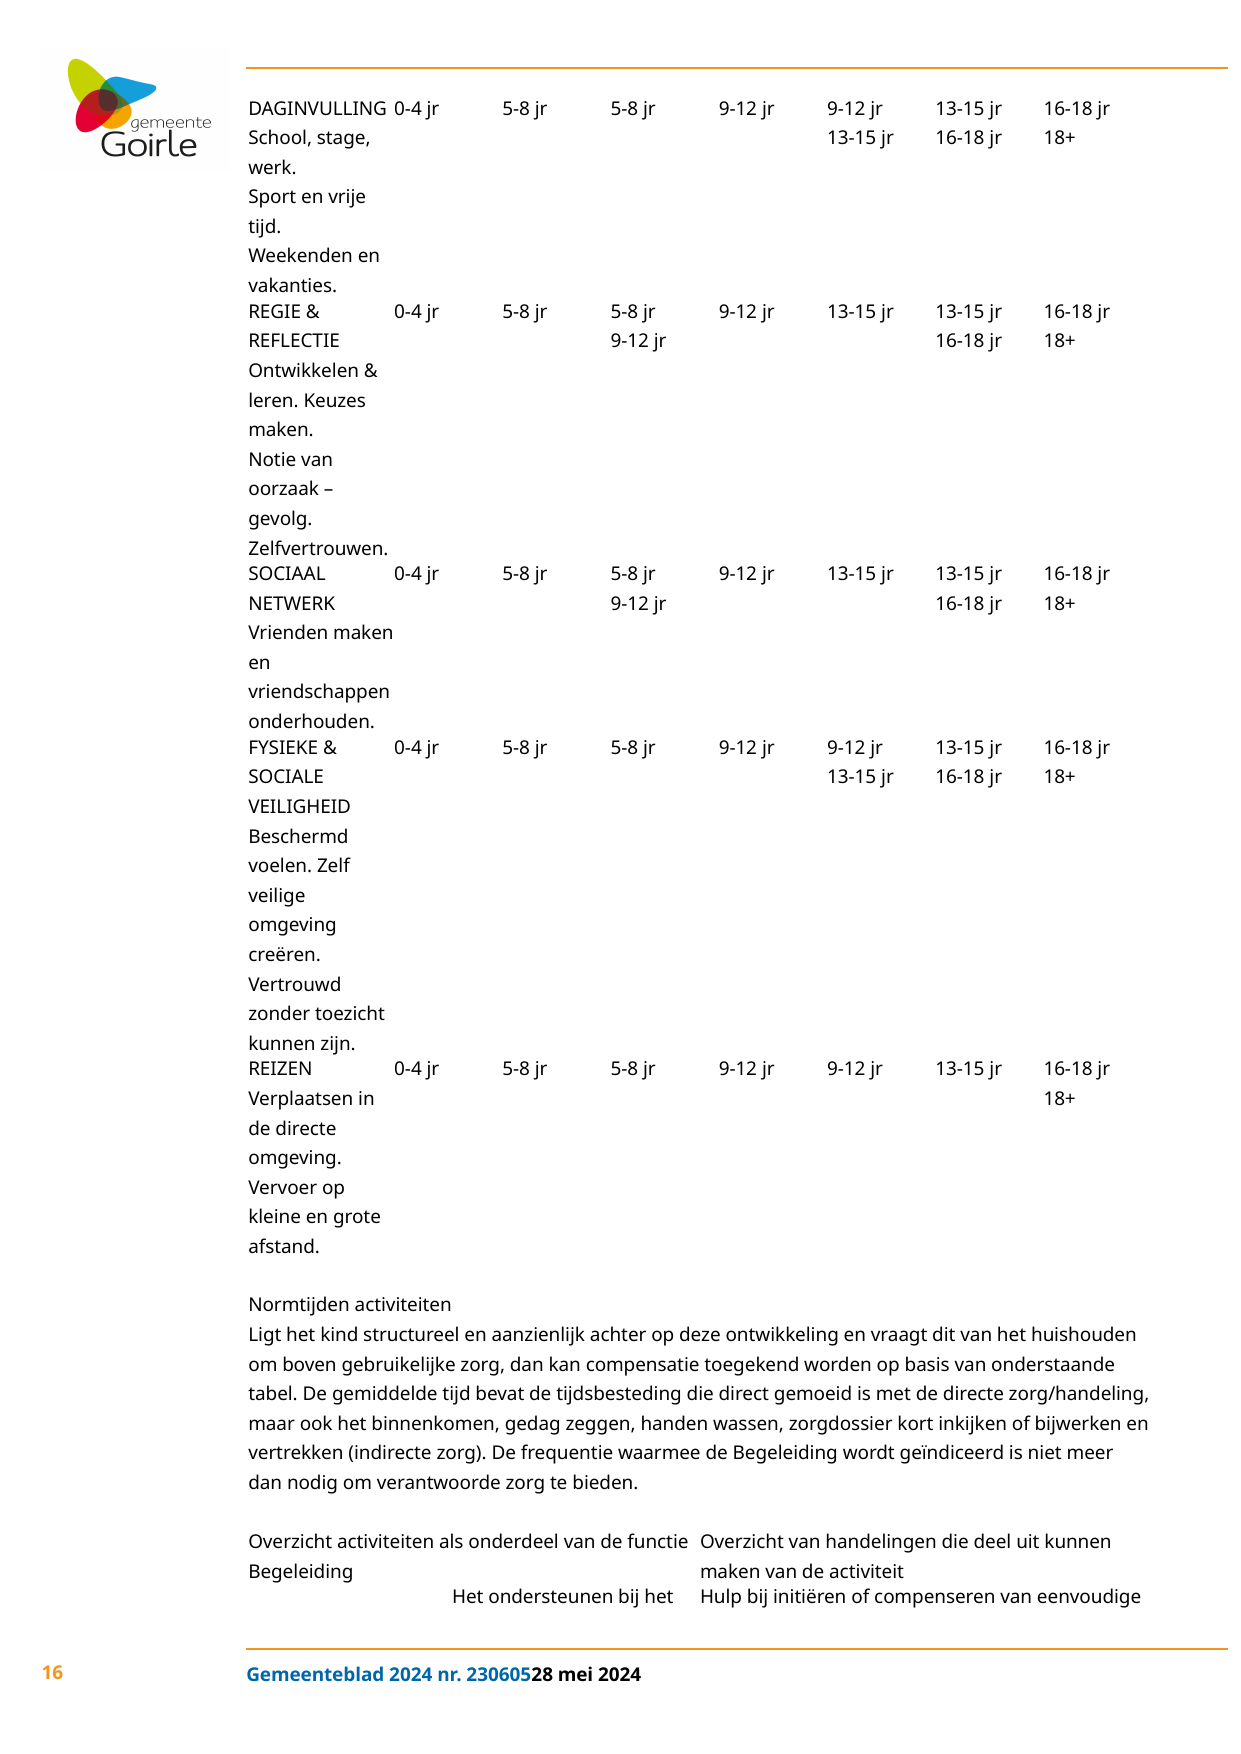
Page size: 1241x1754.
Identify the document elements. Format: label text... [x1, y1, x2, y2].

table_cell 5-8 jr [610, 1056, 718, 1259]
table_cell Het ondersteunen bij het [452, 1584, 700, 1609]
table_cell 5-8 jr [502, 298, 610, 560]
table_cell 9-12 jr 13-15 jr [827, 95, 935, 298]
table_cell 13-15 jr 16-18 jr [935, 734, 1043, 1056]
table_cell 0-4 jr [394, 1056, 502, 1259]
table_cell 5-8 jr 9-12 jr [610, 298, 718, 560]
table_cell 13-15 jr 16-18 jr [935, 560, 1043, 734]
table_cell 0-4 jr [394, 734, 502, 1056]
table_cell 16-18 jr 18+ [1043, 1056, 1152, 1259]
table_cell DAGINVULLING School, stage, werk. Sport en vrije tijd. Weekenden en vakanties. [248, 95, 394, 298]
table_cell 5-8 jr [502, 560, 610, 734]
table_cell 16-18 jr 18+ [1043, 734, 1152, 1056]
table_cell 13-15 jr [935, 1056, 1043, 1259]
table_cell 16-18 jr 18+ [1043, 560, 1152, 734]
table_cell 9-12 jr [719, 298, 827, 560]
table_cell REGIE & REFLECTIE Ontwikkelen & leren. Keuzes maken. Notie van oorzaak – gevolg. Zelfvertrouwen. [248, 298, 394, 560]
table_cell 13-15 jr 16-18 jr [935, 298, 1043, 560]
table_cell 9-12 jr [719, 95, 827, 298]
table_cell 5-8 jr [610, 95, 718, 298]
table_cell 16-18 jr 18+ [1043, 298, 1152, 560]
picture [41, 47, 231, 172]
table_cell 13-15 jr [827, 560, 935, 734]
table_cell 5-8 jr [502, 1056, 610, 1259]
table_cell 9-12 jr [827, 1056, 935, 1259]
text Ligt het kind structureel en aanzienlijk achter op deze ontwikkeling en vraagt dit van het huishouden om boven gebruikelijke zorg, dan kan compensatie toegekend worden op basis van onderstaande tabel. De gemiddelde tijd bevat de tijdsbesteding die direct gemoeid is met de directe zorg/handeling, maar ook het binnenkomen, gedag zeggen, handen wassen, zorgdossier kort inkijken of bijwerken en vertrekken (indirecte zorg). De frequentie waarmee de Begeleiding wordt geïndiceerd is niet meer dan nodig om verantwoorde zorg te bieden. [248, 1321, 1152, 1495]
table_cell 9-12 jr [719, 734, 827, 1056]
table_cell 9-12 jr 13-15 jr [827, 734, 935, 1056]
table_cell 0-4 jr [394, 95, 502, 298]
table_cell 13-15 jr [827, 298, 935, 560]
table_cell 13-15 jr 16-18 jr [935, 95, 1043, 298]
table_cell SOCIAAL NETWERK Vrienden maken en vriendschappen onderhouden. [248, 560, 394, 734]
table_cell REIZEN Verplaatsen in de directe omgeving. Vervoer op kleine en grote afstand. [248, 1056, 394, 1259]
table_cell 5-8 jr 9-12 jr [610, 560, 718, 734]
table_cell FYSIEKE & SOCIALE VEILIGHEID Beschermd voelen. Zelf veilige omgeving creëren. Vertrouwd zonder toezicht kunnen zijn. [248, 734, 394, 1056]
table_cell 9-12 jr [719, 560, 827, 734]
table_header Overzicht activiteiten als onderdeel van de functie Begeleiding [248, 1529, 700, 1584]
table_cell 5-8 jr [502, 95, 610, 298]
text Normtijden activiteiten [248, 1292, 1152, 1317]
table_cell 9-12 jr [719, 1056, 827, 1259]
table_cell [248, 1584, 452, 1609]
table_cell 16-18 jr 18+ [1043, 95, 1152, 298]
table_cell 5-8 jr [610, 734, 718, 1056]
table_cell Hulp bij initiëren of compenseren van eenvoudige [700, 1584, 1152, 1609]
table_header Overzicht van handelingen die deel uit kunnen maken van de activiteit [700, 1529, 1152, 1584]
table_cell 5-8 jr [502, 734, 610, 1056]
table_cell 0-4 jr [394, 560, 502, 734]
table_cell 0-4 jr [394, 298, 502, 560]
